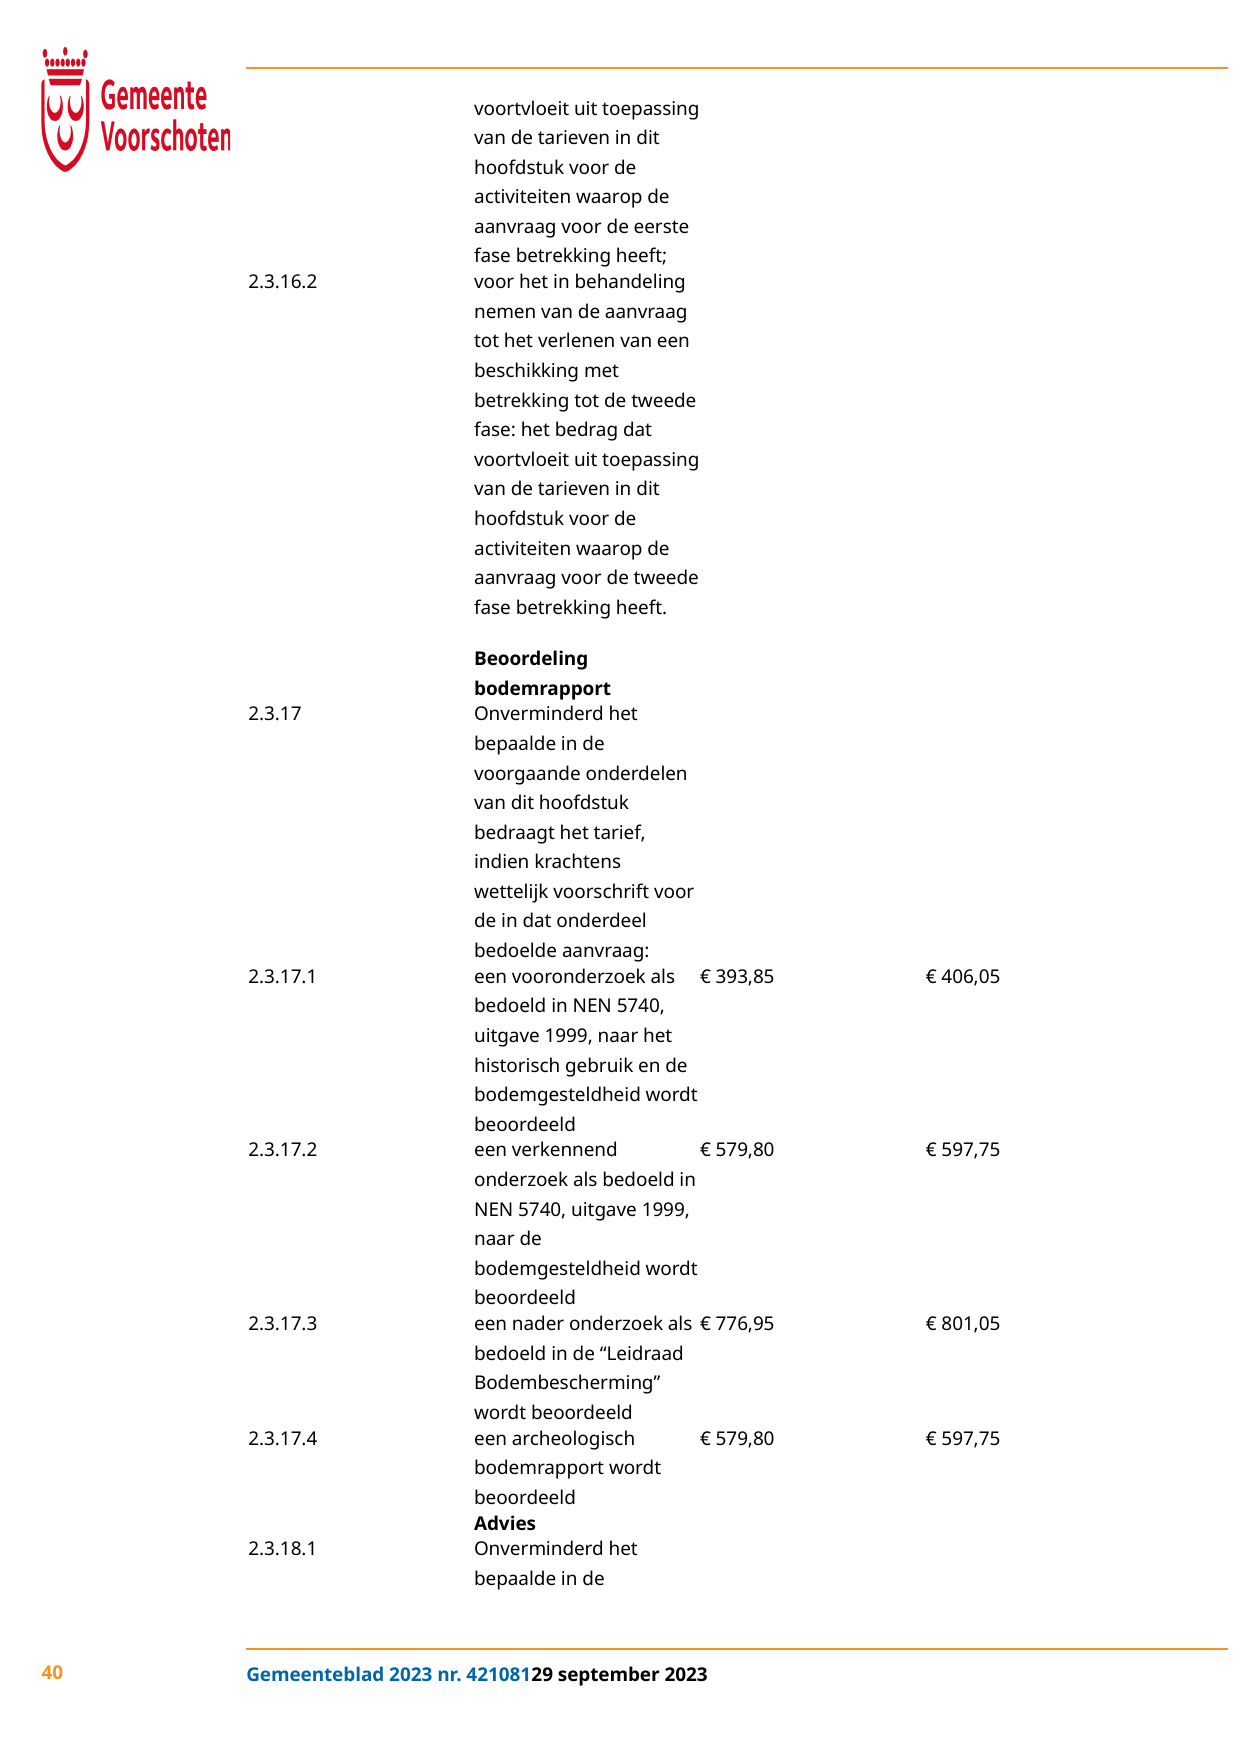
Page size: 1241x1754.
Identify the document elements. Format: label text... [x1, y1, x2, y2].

table_cell een nader onderzoek als bedoeld in de “Leidraad Bodembescherming” wordt beoordeeld [474, 1310, 700, 1425]
table_cell € 597,75 [926, 1137, 1152, 1310]
table_cell 2.3.17.4 [248, 1425, 474, 1510]
table_cell [248, 95, 474, 268]
table_cell [926, 701, 1152, 963]
table_cell [700, 269, 926, 619]
picture [41, 47, 231, 172]
table_cell [700, 701, 926, 963]
table_cell [926, 1510, 1152, 1535]
table_cell 2.3.17.3 [248, 1310, 474, 1425]
table_cell [700, 645, 926, 701]
table_cell [926, 620, 1152, 645]
table_cell 2.3.17.2 [248, 1137, 474, 1310]
table_cell € 776,95 [700, 1310, 926, 1425]
table_cell 2.3.17.1 [248, 963, 474, 1137]
table_cell 2.3.17 [248, 701, 474, 963]
table_cell [474, 620, 700, 645]
table_cell [700, 95, 926, 268]
table_cell [926, 1535, 1152, 1591]
table_cell 2.3.16.2 [248, 269, 474, 619]
table_cell [248, 1510, 474, 1535]
table_cell [700, 620, 926, 645]
table_cell € 801,05 [926, 1310, 1152, 1425]
table_cell voor het in behandeling nemen van de aanvraag tot het verlenen van een beschikking met betrekking tot de tweede fase: het bedrag dat voortvloeit uit toepassing van de tarieven in dit hoofdstuk voor de activiteiten waarop de aanvraag voor de tweede fase betrekking heeft. [474, 269, 700, 619]
table_cell € 406,05 [926, 963, 1152, 1137]
table_cell Advies [474, 1510, 700, 1535]
table_cell € 579,80 [700, 1425, 926, 1510]
table_cell [248, 645, 474, 701]
table_cell voortvloeit uit toepassing van de tarieven in dit hoofdstuk voor de activiteiten waarop de aanvraag voor de eerste fase betrekking heeft; [474, 95, 700, 268]
table_cell [926, 95, 1152, 268]
table_cell Onverminderd het bepaalde in de [474, 1535, 700, 1591]
table_cell € 393,85 [700, 963, 926, 1137]
table_cell een vooronderzoek als bedoeld in NEN 5740, uitgave 1999, naar het historisch gebruik en de bodemgesteldheid wordt beoordeeld [474, 963, 700, 1137]
table_cell [248, 620, 474, 645]
table_cell Onverminderd het bepaalde in de voorgaande onderdelen van dit hoofdstuk bedraagt het tarief, indien krachtens wettelijk voorschrift voor de in dat onderdeel bedoelde aanvraag: [474, 701, 700, 963]
table_cell een archeologisch bodemrapport wordt beoordeeld [474, 1425, 700, 1510]
table_cell € 597,75 [926, 1425, 1152, 1510]
table_cell 2.3.18.1 [248, 1535, 474, 1591]
table_cell [700, 1510, 926, 1535]
table_cell [700, 1535, 926, 1591]
table_cell [926, 269, 1152, 619]
table_cell een verkennend onderzoek als bedoeld in NEN 5740, uitgave 1999, naar de bodemgesteldheid wordt beoordeeld [474, 1137, 700, 1310]
table_cell Beoordeling bodemrapport [474, 645, 700, 701]
table_cell € 579,80 [700, 1137, 926, 1310]
table_cell [926, 645, 1152, 701]
